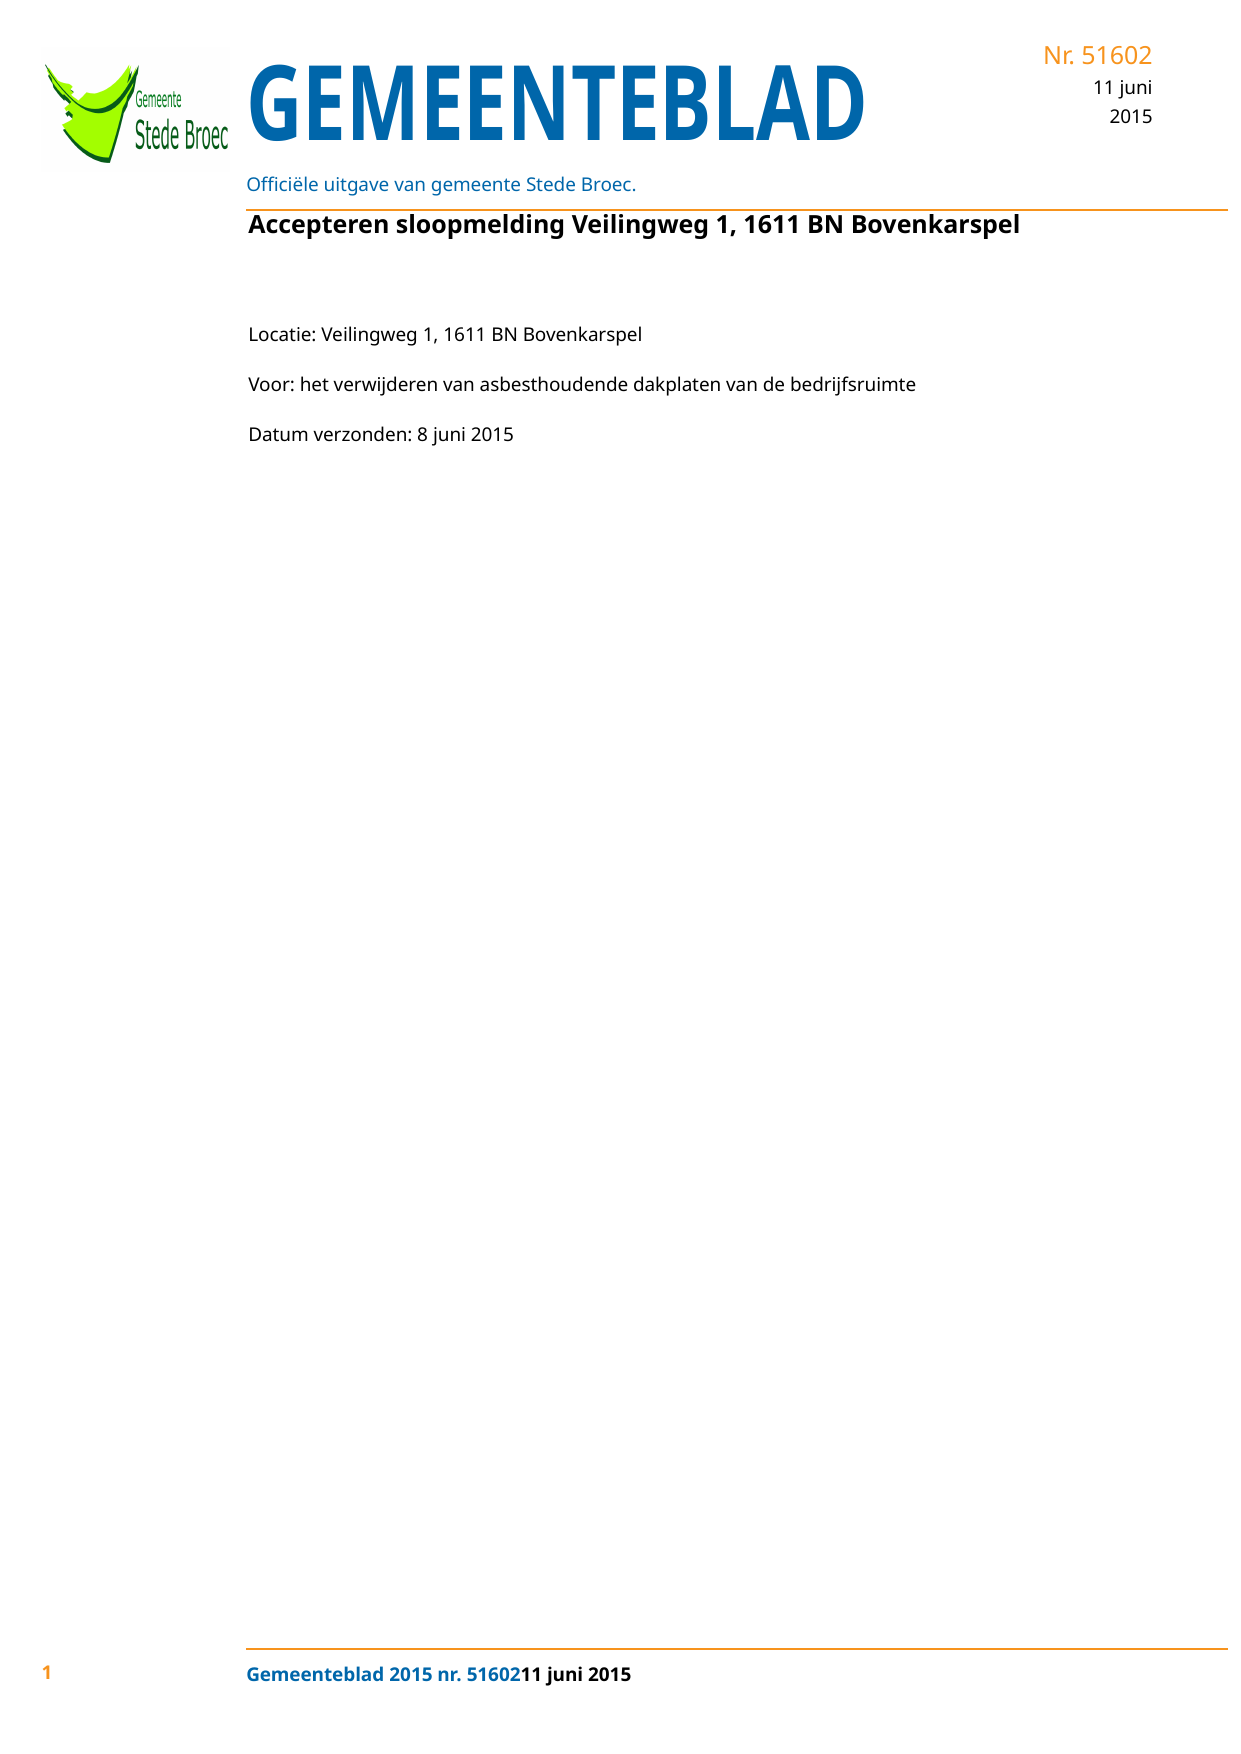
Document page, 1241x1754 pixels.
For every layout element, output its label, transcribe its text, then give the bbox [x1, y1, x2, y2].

picture [41, 47, 231, 172]
text Datum verzonden: 8 juni 2015 [248, 422, 1152, 447]
text Voor: het verwijderen van asbesthoudende dakplaten van de bedrijfsruimte [248, 371, 1152, 397]
text Locatie: Veilingweg 1, 1611 BN Bovenkarspel [248, 321, 1152, 346]
text Accepteren sloopmelding Veilingweg 1, 1611 BN Bovenkarspel [248, 211, 1152, 241]
